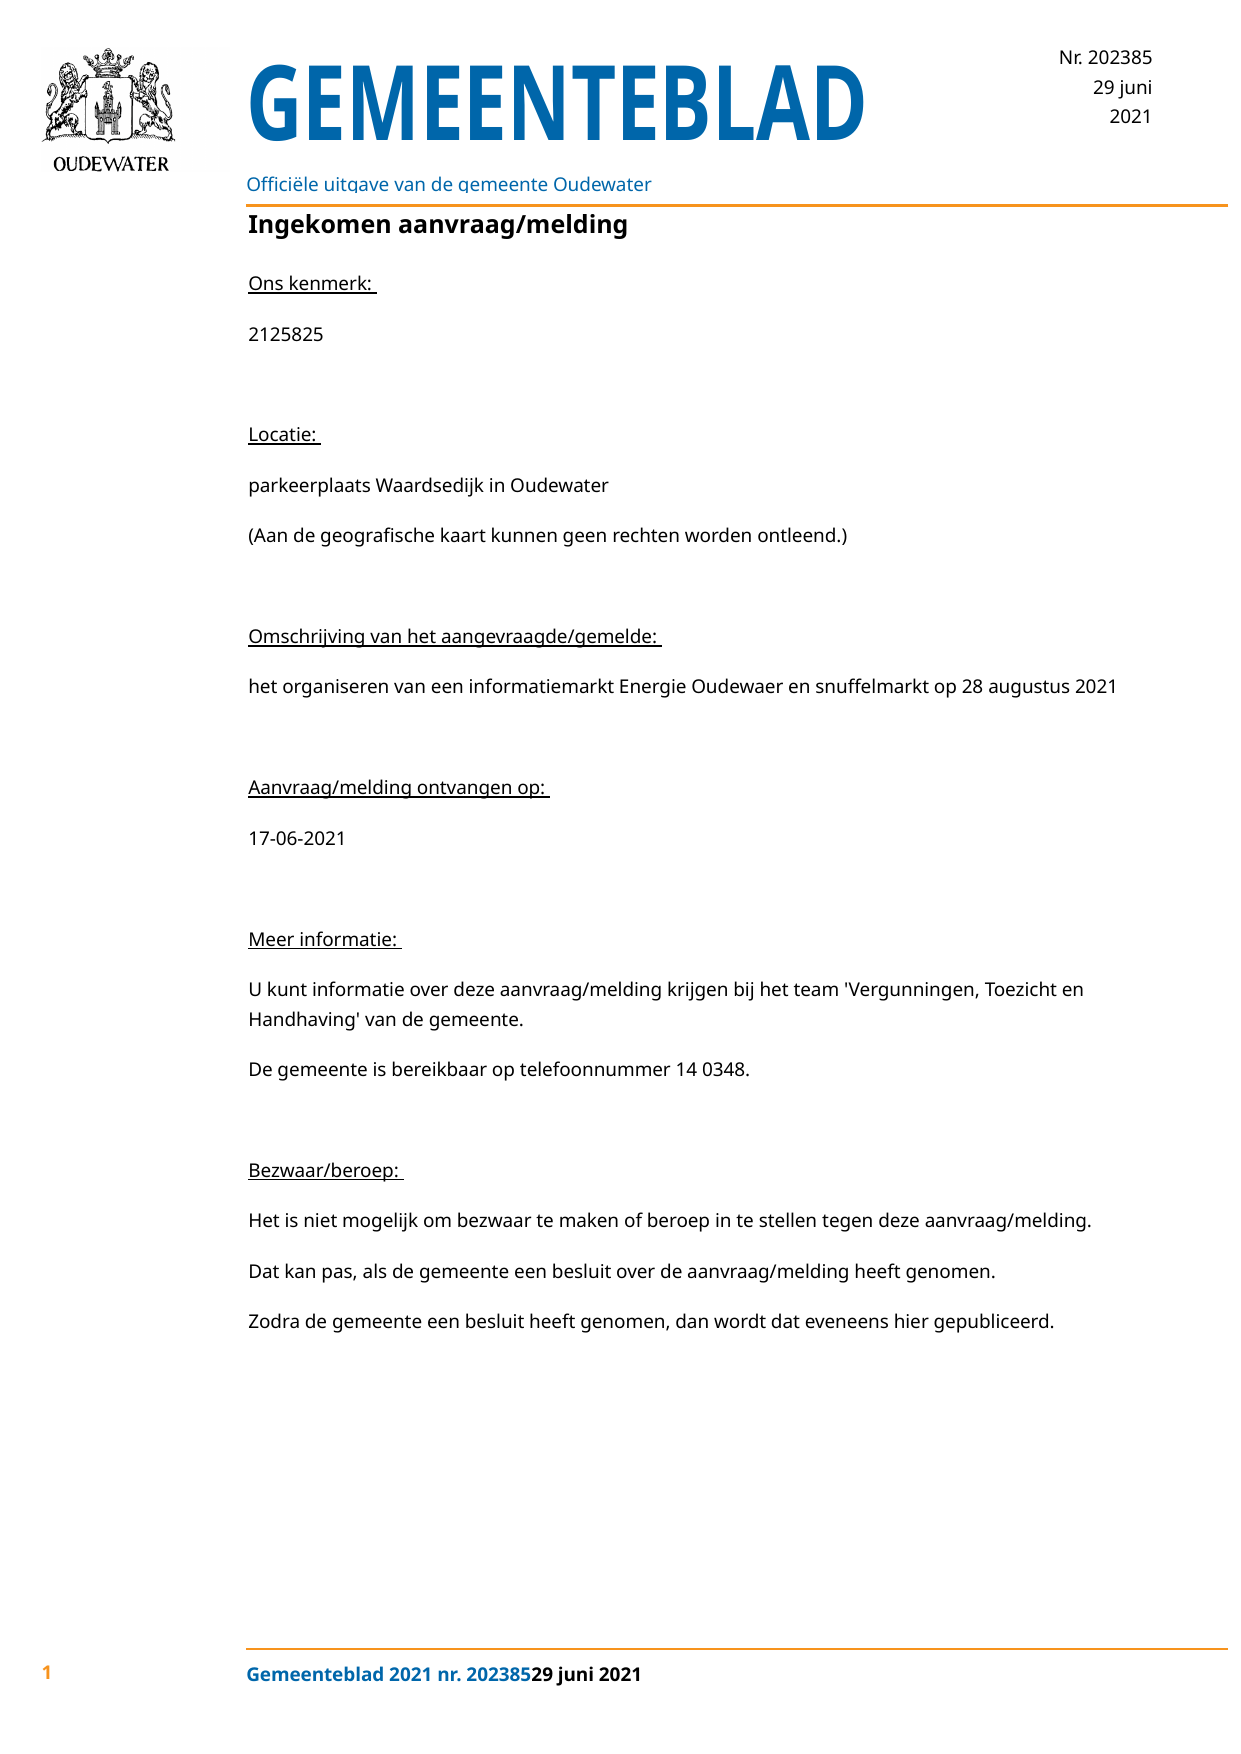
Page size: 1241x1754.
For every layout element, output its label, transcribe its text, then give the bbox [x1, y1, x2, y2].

picture [41, 47, 231, 172]
text 2125825 [248, 321, 1152, 346]
text Ons kenmerk: [248, 270, 1152, 296]
text het organiseren van een informatiemarkt Energie Oudewaer en snuffelmarkt op 28 augustus 2021 [248, 674, 1152, 699]
text 17-06-2021 [248, 825, 1152, 851]
text De gemeente is bereikbaar op telefoonnummer 14 0348. [248, 1056, 1152, 1082]
text Het is niet mogelijk om bezwaar te maken of beroep in te stellen tegen deze aanvraag/melding. [248, 1207, 1152, 1233]
text Meer informatie: [248, 926, 1152, 951]
text Bezwaar/beroep: [248, 1157, 1152, 1183]
text Omschrijving van het aangevraagde/gemelde: [248, 623, 1152, 649]
text Locatie: [248, 422, 1152, 447]
text Dat kan pas, als de gemeente een besluit over de aanvraag/melding heeft genomen. [248, 1258, 1152, 1283]
text Aanvraag/melding ontvangen op: [248, 774, 1152, 800]
text U kunt informatie over deze aanvraag/melding krijgen bij het team 'Vergunningen, Toezicht en Handhaving' van de gemeente. [248, 976, 1152, 1031]
text (Aan de geografische kaart kunnen geen rechten worden ontleend.) [248, 522, 1152, 548]
text parkeerplaats Waardsedijk in Oudewater [248, 472, 1152, 498]
text Ingekomen aanvraag/melding [248, 207, 1152, 241]
text Zodra de gemeente een besluit heeft genomen, dan wordt dat eveneens hier gepubliceerd. [248, 1308, 1152, 1334]
